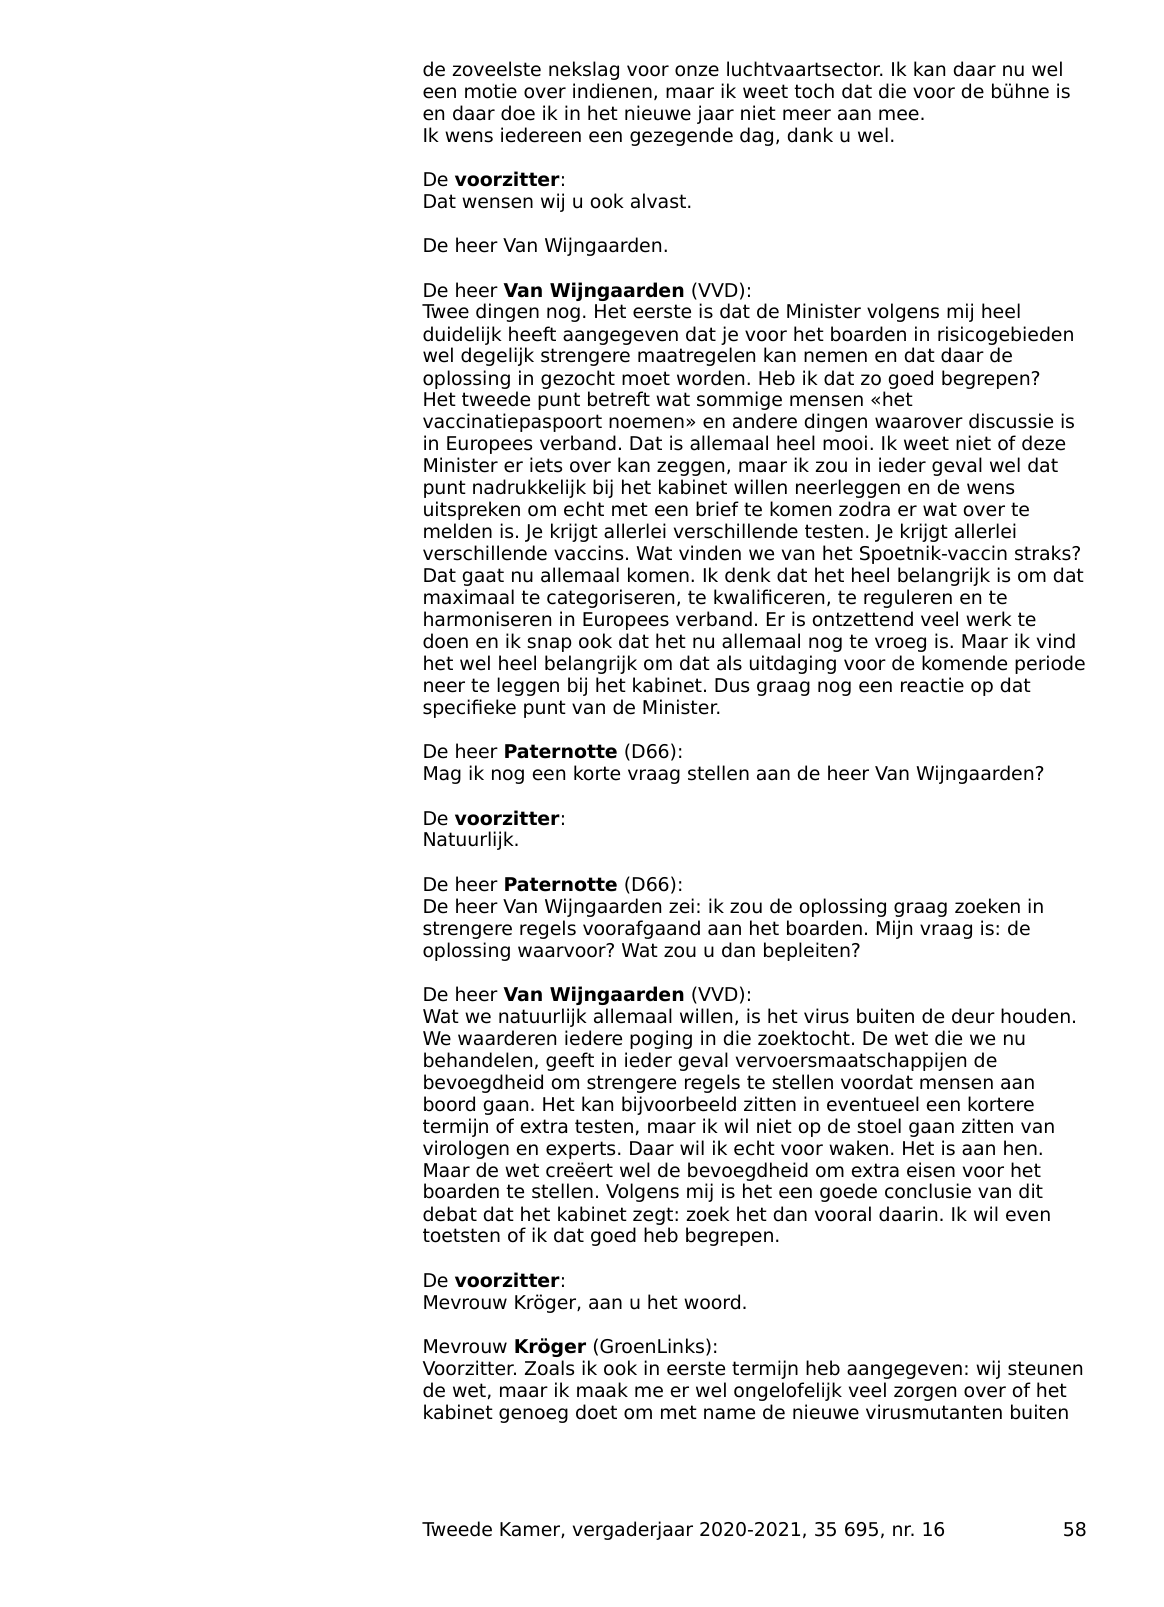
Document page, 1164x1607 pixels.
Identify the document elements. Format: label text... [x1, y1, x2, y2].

text De voorzitter: [422, 807, 1087, 829]
text Voorzitter. Zoals ik ook in eerste termijn heb aangegeven: wij steunen de wet, maar ik maak me er wel ongelofelijk veel zorgen over of het kabinet genoeg doet om met name de nieuwe virusmutanten buiten [422, 1358, 1087, 1424]
text De voorzitter: [422, 169, 1087, 191]
text Mevrouw Kröger, aan u het woord. [422, 1292, 1087, 1313]
text De voorzitter: [422, 1269, 1087, 1292]
text Wat we natuurlijk allemaal willen, is het virus buiten de deur houden. We waarderen iedere poging in die zoektocht. De wet die we nu behandelen, geeft in ieder geval vervoersmaatschappijen de bevoegdheid om strengere regels te stellen voordat mensen aan boord gaan. Het kan bijvoorbeeld zitten in eventueel een kortere termijn of extra testen, maar ik wil niet op de stoel gaan zitten van virologen en experts. Daar wil ik echt voor waken. Het is aan hen. Maar de wet creëert wel de bevoegdheid om extra eisen voor het boarden te stellen. Volgens mij is het een goede conclusie van dit debat dat het kabinet zegt: zoek het dan vooral daarin. Ik wil even toetsten of ik dat goed heb begrepen. [422, 1006, 1087, 1247]
text De heer Van Wijngaarden (VVD): [422, 984, 1087, 1006]
text De heer Van Wijngaarden zei: ik zou de oplossing graag zoeken in strengere regels voorafgaand aan het boarden. Mijn vraag is: de oplossing waarvoor? Wat zou u dan bepleiten? [422, 896, 1087, 961]
text Twee dingen nog. Het eerste is dat de Minister volgens mij heel duidelijk heeft aangegeven dat je voor het boarden in risicogebieden wel degelijk strengere maatregelen kan nemen en dat daar de oplossing in gezocht moet worden. Heb ik dat zo goed begrepen? [422, 301, 1087, 389]
text Mevrouw Kröger (GroenLinks): [422, 1336, 1087, 1358]
text De heer Van Wijngaarden (VVD): [422, 279, 1087, 301]
text De heer Paternotte (D66): [422, 741, 1087, 763]
text Mag ik nog een korte vraag stellen aan de heer Van Wijngaarden? [422, 763, 1087, 785]
text De heer Paternotte (D66): [422, 873, 1087, 896]
text Natuurlijk. [422, 829, 1087, 851]
text De heer Van Wijngaarden. [422, 235, 1087, 257]
text Dat wensen wij u ook alvast. [422, 191, 1087, 213]
text Het tweede punt betreft wat sommige mensen «het vaccinatiepaspoort noemen» en andere dingen waarover discussie is in Europees verband. Dat is allemaal heel mooi. Ik weet niet of deze Minister er iets over kan zeggen, maar ik zou in ieder geval wel dat punt nadrukkelijk bij het kabinet willen neerleggen en de wens uitspreken om echt met een brief te komen zodra er wat over te melden is. Je krijgt allerlei verschillende testen. Je krijgt allerlei verschillende vaccins. Wat vinden we van het Spoetnik-vaccin straks? Dat gaat nu allemaal komen. Ik denk dat het heel belangrijk is om dat maximaal te categoriseren, te kwalificeren, te reguleren en te harmoniseren in Europees verband. Er is ontzettend veel werk te doen en ik snap ook dat het nu allemaal nog te vroeg is. Maar ik vind het wel heel belangrijk om dat als uitdaging voor de komende periode neer te leggen bij het kabinet. Dus graag nog een reactie op dat specifieke punt van de Minister. [422, 389, 1087, 719]
text Ik wens iedereen een gezegende dag, dank u wel. [422, 125, 1087, 147]
text de zoveelste nekslag voor onze luchtvaartsector. Ik kan daar nu wel een motie over indienen, maar ik weet toch dat die voor de bühne is en daar doe ik in het nieuwe jaar niet meer aan mee. [422, 59, 1087, 125]
